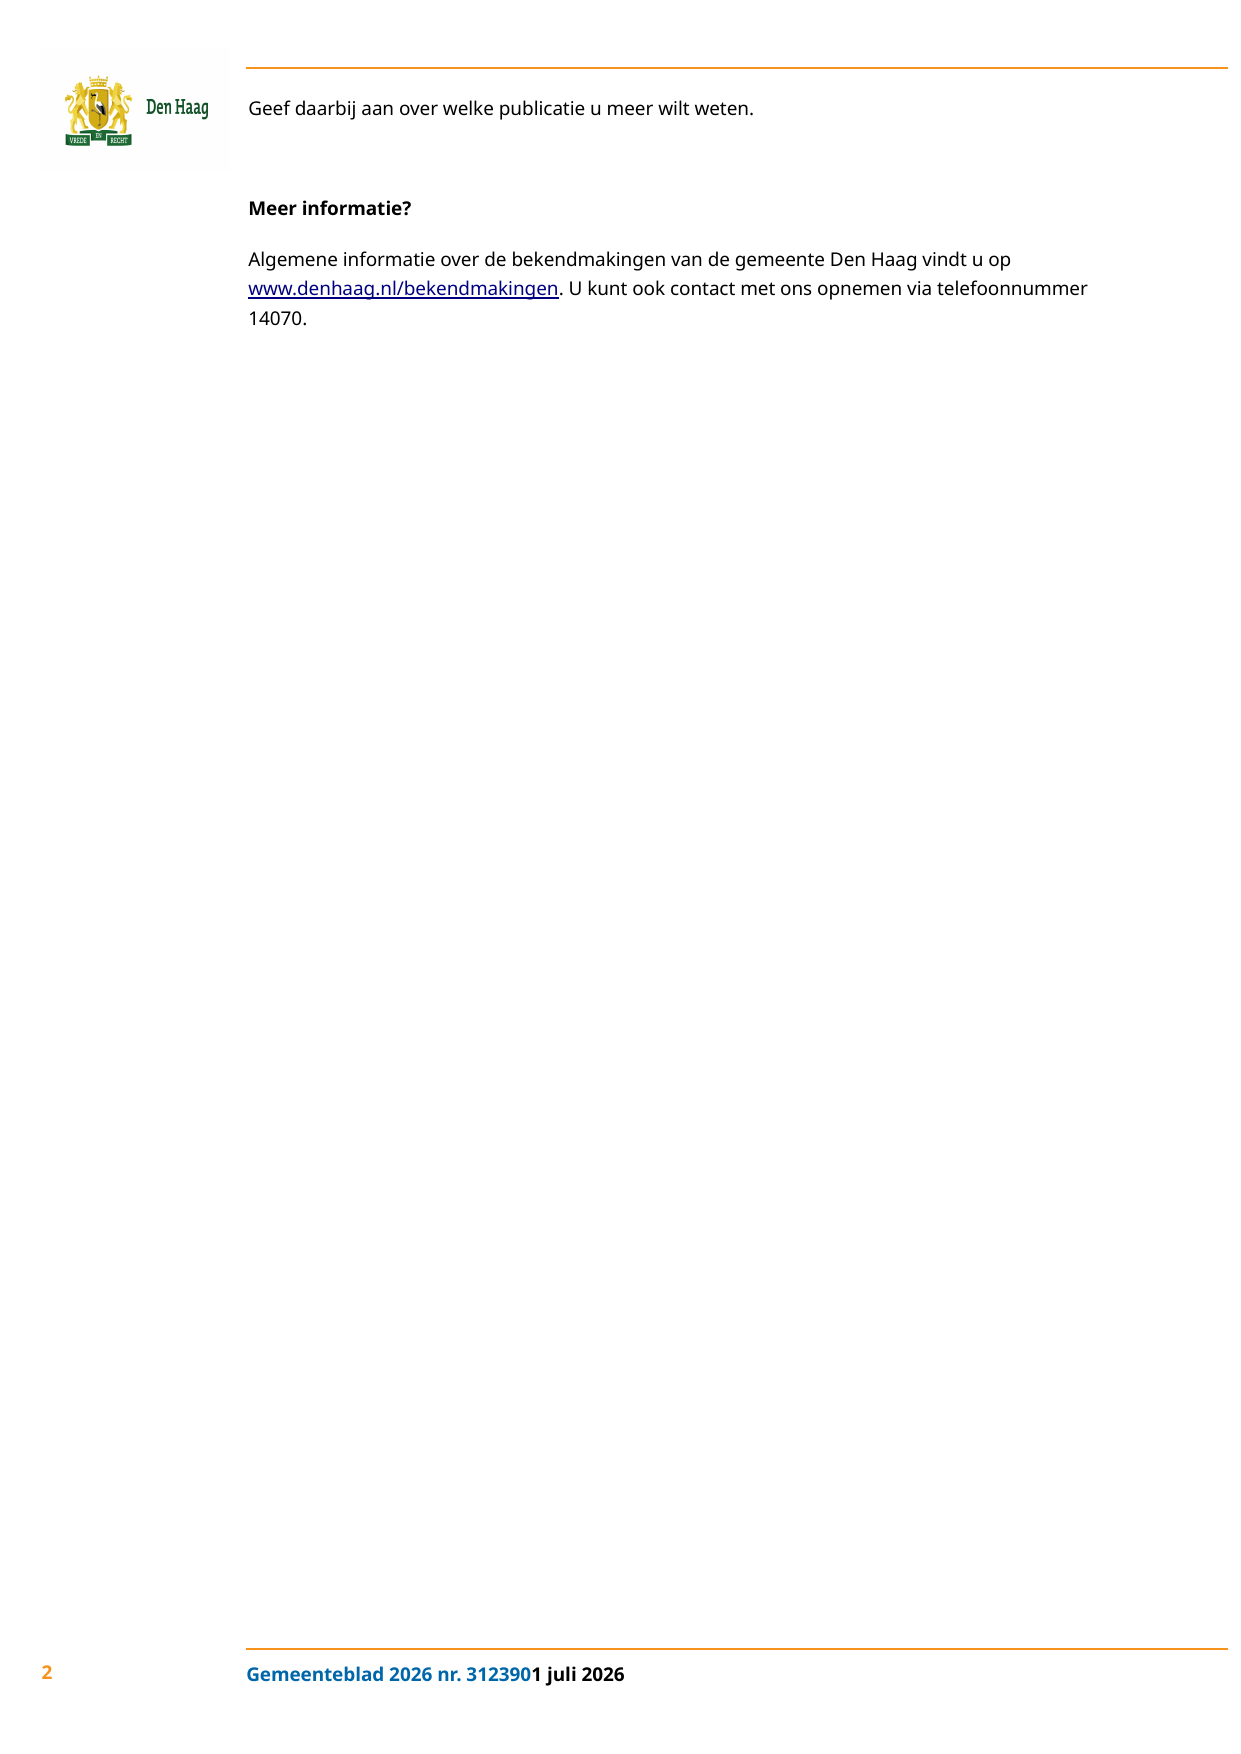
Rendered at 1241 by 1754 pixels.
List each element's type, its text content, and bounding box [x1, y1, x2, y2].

text Meer informatie? [248, 196, 1152, 221]
picture [41, 47, 231, 172]
text Algemene informatie over de bekendmakingen van de gemeente Den Haag vindt u op www.denhaag.nl/bekendmakingen. U kunt ook contact met ons opnemen via telefoonnummer 14070. [248, 246, 1152, 331]
text Geef daarbij aan over welke publicatie u meer wilt weten. [248, 95, 1152, 121]
